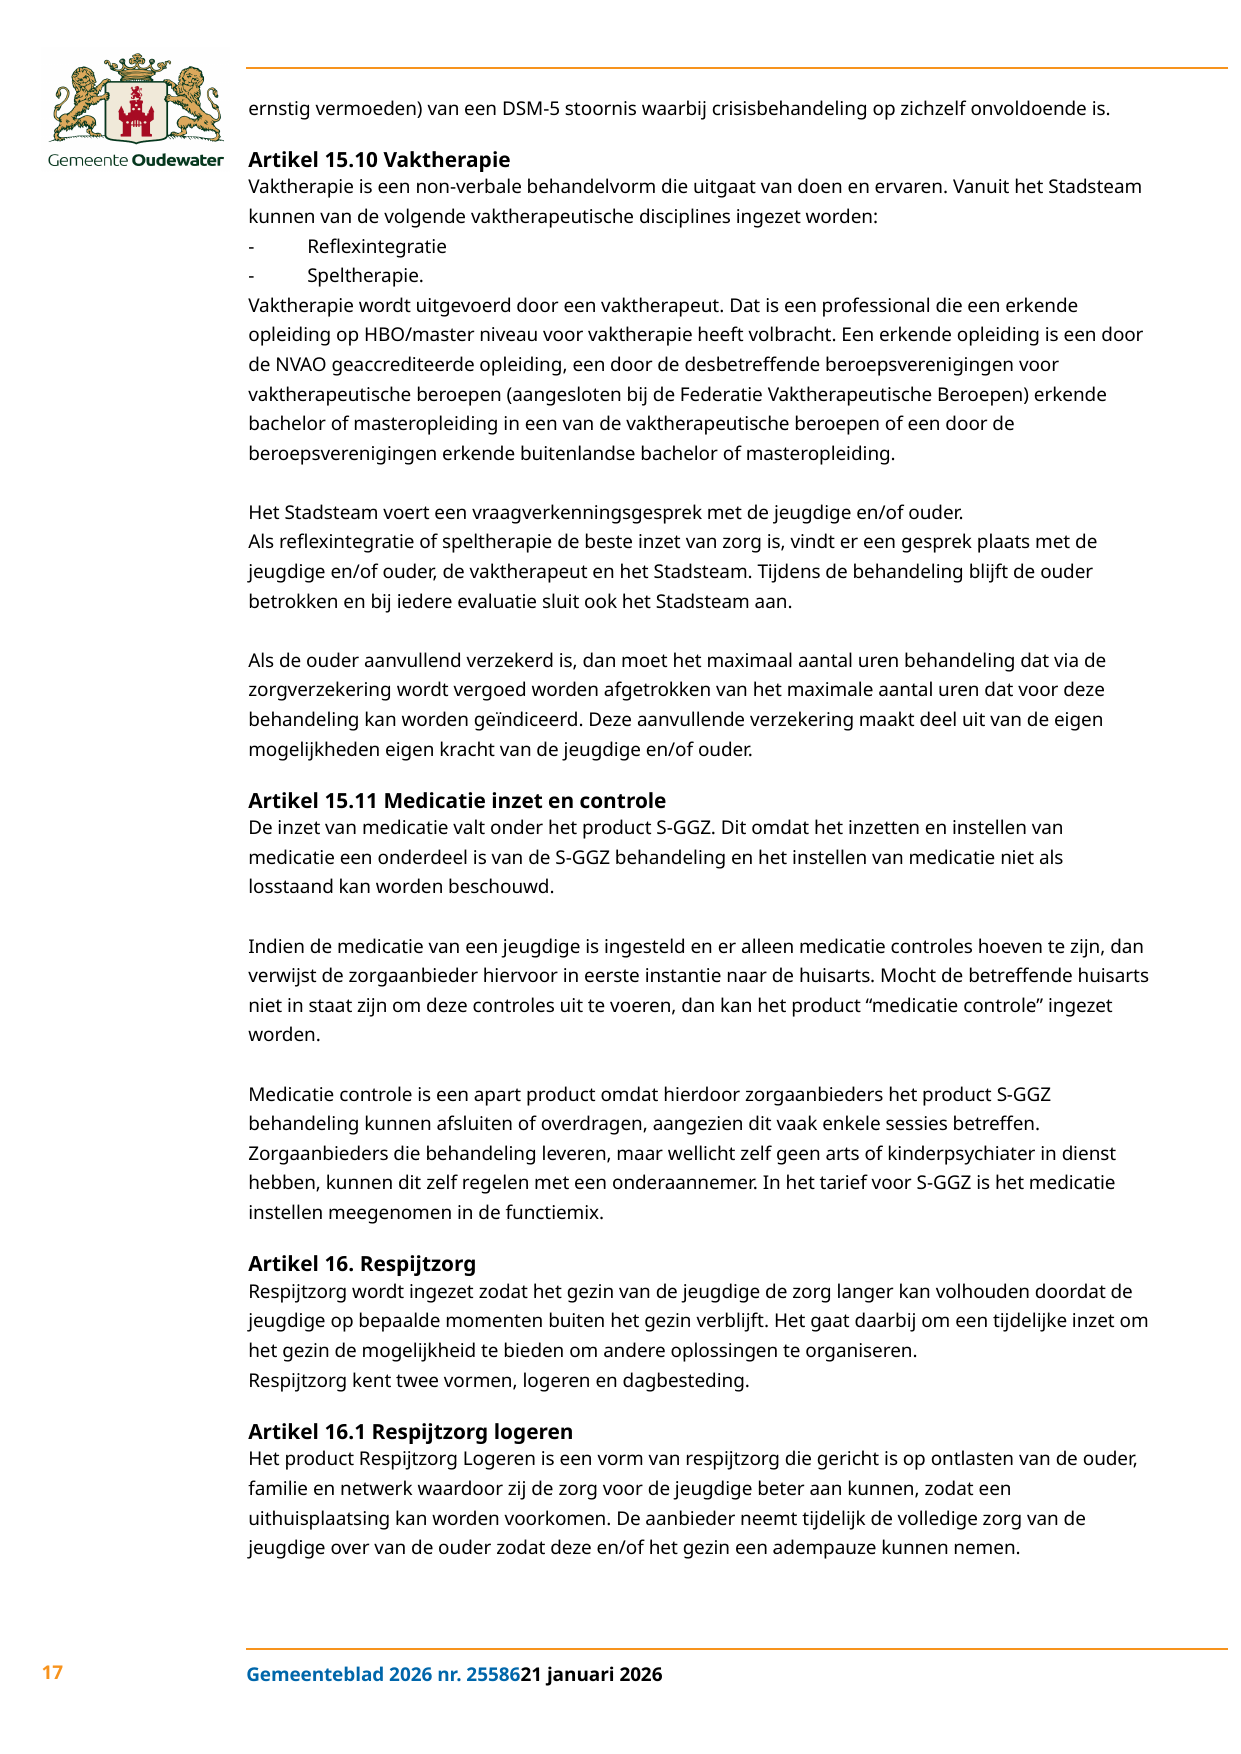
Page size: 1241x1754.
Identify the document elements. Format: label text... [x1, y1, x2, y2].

text ernstig vermoeden) van een DSM-5 stoornis waarbij crisisbehandeling op zichzelf onvoldoende is. [248, 95, 1152, 121]
list Reflexintegratie [248, 233, 1152, 258]
text Vaktherapie is een non-verbale behandelvorm die uitgaat van doen en ervaren. Vanuit het Stadsteam kunnen van de volgende vaktherapeutische disciplines ingezet worden: [248, 174, 1152, 229]
text Als de ouder aanvullend verzekerd is, dan moet het maximaal aantal uren behandeling dat via de zorgverzekering wordt vergoed worden afgetrokken van het maximale aantal uren dat voor deze behandeling kan worden geïndiceerd. Deze aanvullende verzekering maakt deel uit van de eigen mogelijkheden eigen kracht van de jeugdige en/of ouder. [248, 647, 1152, 761]
text Het Stadsteam voert een vraagverkenningsgesprek met de jeugdige en/of ouder. [248, 499, 1152, 525]
text Vaktherapie wordt uitgevoerd door een vaktherapeut. Dat is een professional die een erkende opleiding op HBO/master niveau voor vaktherapie heeft volbracht. Een erkende opleiding is een door de NVAO geaccrediteerde opleiding, een door de desbetreffende beroepsverenigingen voor vaktherapeutische beroepen (aangesloten bij de Federatie Vaktherapeutische Beroepen) erkende bachelor of masteropleiding in een van de vaktherapeutische beroepen of een door de beroepsverenigingen erkende buitenlandse bachelor of masteropleiding. [248, 292, 1152, 466]
text Artikel 15.11 Medicatie inzet en controle [248, 786, 1152, 814]
list Speltherapie. [248, 262, 1152, 288]
picture [41, 47, 231, 172]
text Respijtzorg wordt ingezet zodat het gezin van de jeugdige de zorg langer kan volhouden doordat de jeugdige op bepaalde momenten buiten het gezin verblijft. Het gaat daarbij om een tijdelijke inzet om het gezin de mogelijkheid te bieden om andere oplossingen te organiseren. [248, 1278, 1152, 1363]
text Artikel 16.1 Respijtzorg logeren [248, 1417, 1152, 1446]
text Het product Respijtzorg Logeren is een vorm van respijtzorg die gericht is op ontlasten van de ouder, familie en netwerk waardoor zij de zorg voor de jeugdige beter aan kunnen, zodat een uithuisplaatsing kan worden voorkomen. De aanbieder neemt tijdelijk de volledige zorg van de jeugdige over van de ouder zodat deze en/of het gezin een adempauze kunnen nemen. [248, 1446, 1152, 1560]
text Artikel 16. Respijtzorg [248, 1249, 1152, 1278]
text Artikel 15.10 Vaktherapie [248, 145, 1152, 174]
text Als reflexintegratie of speltherapie de beste inzet van zorg is, vindt er een gesprek plaats met de jeugdige en/of ouder, de vaktherapeut en het Stadsteam. Tijdens de behandeling blijft de ouder betrokken en bij iedere evaluatie sluit ook het Stadsteam aan. [248, 529, 1152, 613]
text Respijtzorg kent twee vormen, logeren en dagbesteding. [248, 1367, 1152, 1392]
text De inzet van medicatie valt onder het product S-GGZ. Dit omdat het inzetten en instellen van medicatie een onderdeel is van de S-GGZ behandeling en het instellen van medicatie niet als losstaand kan worden beschouwd. [248, 814, 1152, 899]
text Indien de medicatie van een jeugdige is ingesteld en er alleen medicatie controles hoeven te zijn, dan verwijst de zorgaanbieder hiervoor in eerste instantie naar de huisarts. Mocht de betreffende huisarts niet in staat zijn om deze controles uit te voeren, dan kan het product “medicatie controle” ingezet worden. [248, 933, 1152, 1047]
text Medicatie controle is een apart product omdat hierdoor zorgaanbieders het product S-GGZ behandeling kunnen afsluiten of overdragen, aangezien dit vaak enkele sessies betreffen. Zorgaanbieders die behandeling leveren, maar wellicht zelf geen arts of kinderpsychiater in dienst hebben, kunnen dit zelf regelen met een onderaannemer. In het tarief voor S-GGZ is het medicatie instellen meegenomen in de functiemix. [248, 1081, 1152, 1225]
